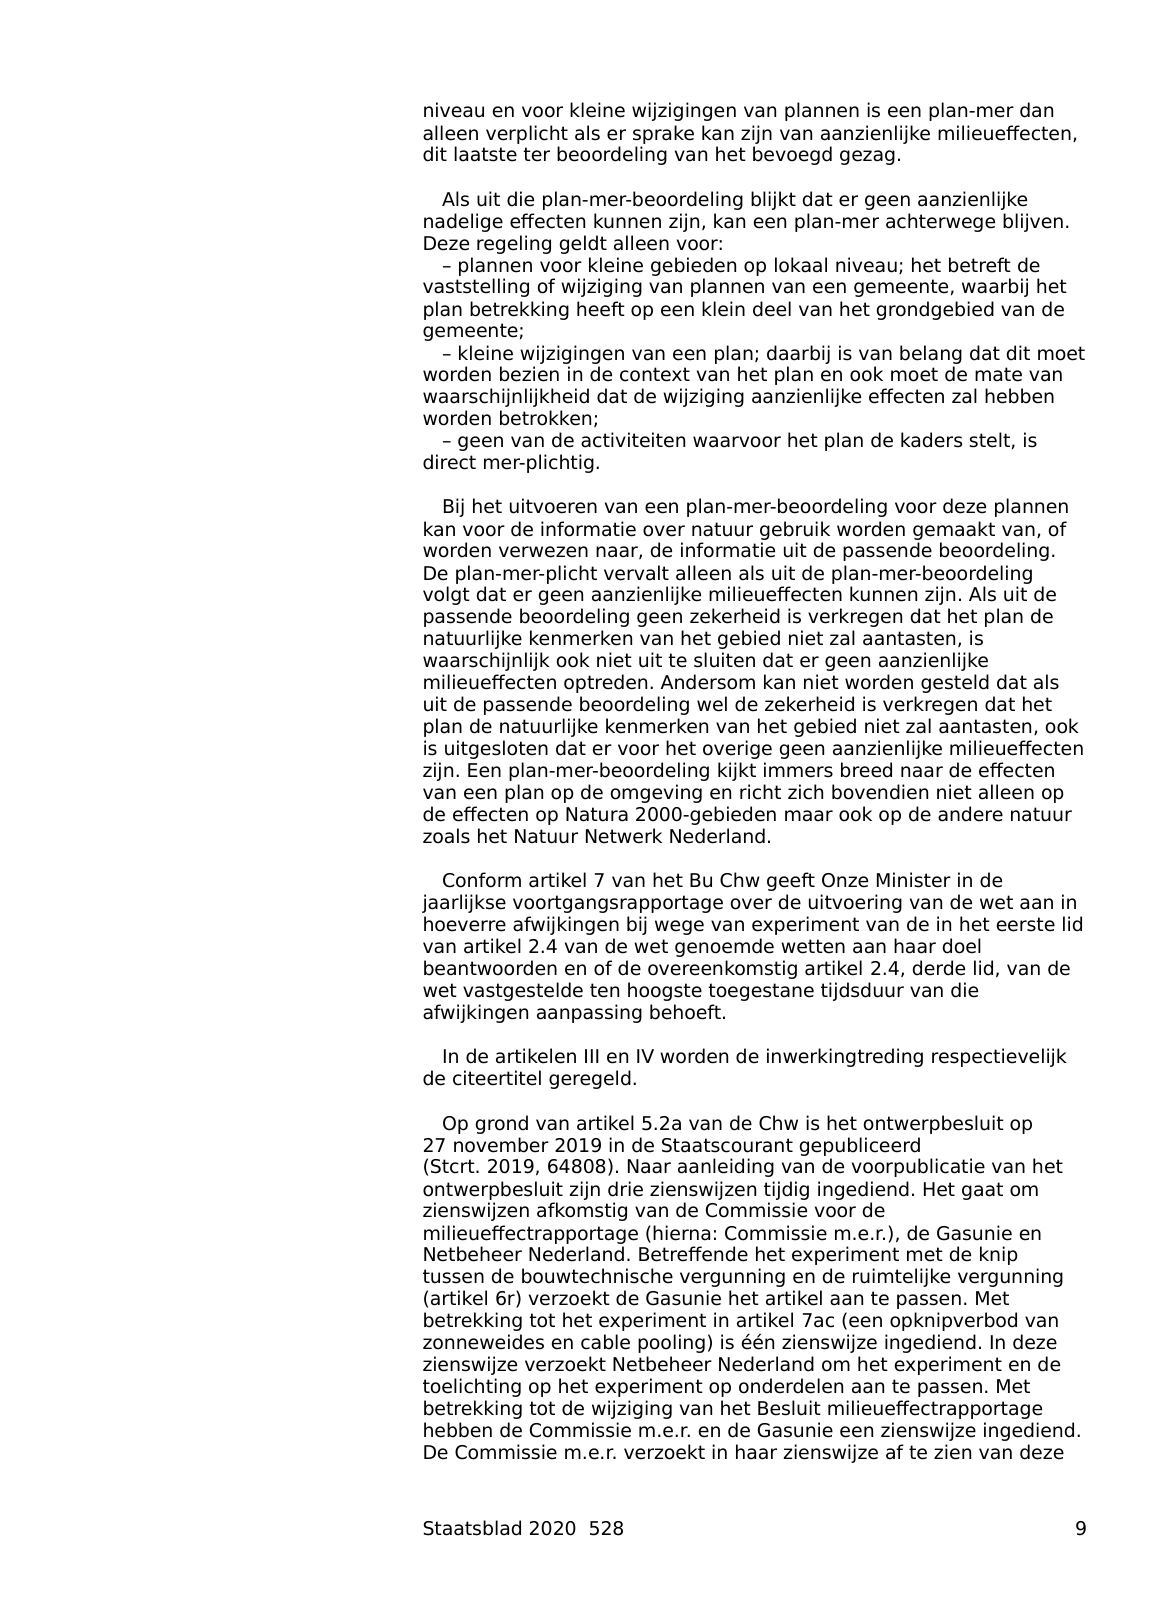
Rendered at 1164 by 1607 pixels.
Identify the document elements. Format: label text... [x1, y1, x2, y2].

text niveau en voor kleine wijzigingen van plannen is een plan-mer dan alleen verplicht als er sprake kan zijn van aanzienlijke milieueffecten, dit laatste ter beoordeling van het bevoegd gezag. [422, 100, 1087, 166]
text – plannen voor kleine gebieden op lokaal niveau; het betreft de vaststelling of wijziging van plannen van een gemeente, waarbij het plan betrekking heeft op een klein deel van het grondgebied van de gemeente; [422, 254, 1087, 342]
text – geen van de activiteiten waarvoor het plan de kaders stelt, is direct mer-plichtig. [422, 430, 1087, 474]
text In de artikelen III en IV worden de inwerkingtreding respectievelijk de citeertitel geregeld. [422, 1046, 1087, 1090]
text Als uit die plan-mer-beoordeling blijkt dat er geen aanzienlijke nadelige effecten kunnen zijn, kan een plan-mer achterwege blijven. Deze regeling geldt alleen voor: [422, 188, 1087, 254]
text Op grond van artikel 5.2a van de Chw is het ontwerpbesluit op 27 november 2019 in de Staatscourant gepubliceerd (Stcrt. 2019, 64808). Naar aanleiding van de voorpublicatie van het ontwerpbesluit zijn drie zienswijzen tijdig ingediend. Het gaat om zienswijzen afkomstig van de Commissie voor de milieueffectrapportage (hierna: Commissie m.e.r.), de Gasunie en Netbeheer Nederland. Betreffende het experiment met de knip tussen de bouwtechnische vergunning en de ruimtelijke vergunning (artikel 6r) verzoekt de Gasunie het artikel aan te passen. Met betrekking tot het experiment in artikel 7ac (een opknipverbod van zonneweides en cable pooling) is één zienswijze ingediend. In deze zienswijze verzoekt Netbeheer Nederland om het experiment en de toelichting op het experiment op onderdelen aan te passen. Met betrekking tot de wijziging van het Besluit milieueffectrapportage hebben de Commissie m.e.r. en de Gasunie een zienswijze ingediend. De Commissie m.e.r. verzoekt in haar zienswijze af te zien van deze [422, 1112, 1087, 1464]
text – kleine wijzigingen van een plan; daarbij is van belang dat dit moet worden bezien in de context van het plan en ook moet de mate van waarschijnlijkheid dat de wijziging aanzienlijke effecten zal hebben worden betrokken; [422, 342, 1087, 430]
text Conform artikel 7 van het Bu Chw geeft Onze Minister in de jaarlijkse voortgangsrapportage over de uitvoering van de wet aan in hoeverre afwijkingen bij wege van experiment van de in het eerste lid van artikel 2.4 van de wet genoemde wetten aan haar doel beantwoorden en of de overeenkomstig artikel 2.4, derde lid, van de wet vastgestelde ten hoogste toegestane tijdsduur van die afwijkingen aanpassing behoeft. [422, 870, 1087, 1024]
text Bij het uitvoeren van een plan-mer-beoordeling voor deze plannen kan voor de informatie over natuur gebruik worden gemaakt van, of worden verwezen naar, de informatie uit de passende beoordeling. De plan-mer-plicht vervalt alleen als uit de plan-mer-beoordeling volgt dat er geen aanzienlijke milieueffecten kunnen zijn. Als uit de passende beoordeling geen zekerheid is verkregen dat het plan de natuurlijke kenmerken van het gebied niet zal aantasten, is waarschijnlijk ook niet uit te sluiten dat er geen aanzienlijke milieueffecten optreden. Andersom kan niet worden gesteld dat als uit de passende beoordeling wel de zekerheid is verkregen dat het plan de natuurlijke kenmerken van het gebied niet zal aantasten, ook is uitgesloten dat er voor het overige geen aanzienlijke milieueffecten zijn. Een plan-mer-beoordeling kijkt immers breed naar de effecten van een plan op de omgeving en richt zich bovendien niet alleen op de effecten op Natura 2000-gebieden maar ook op de andere natuur zoals het Natuur Netwerk Nederland. [422, 496, 1087, 848]
